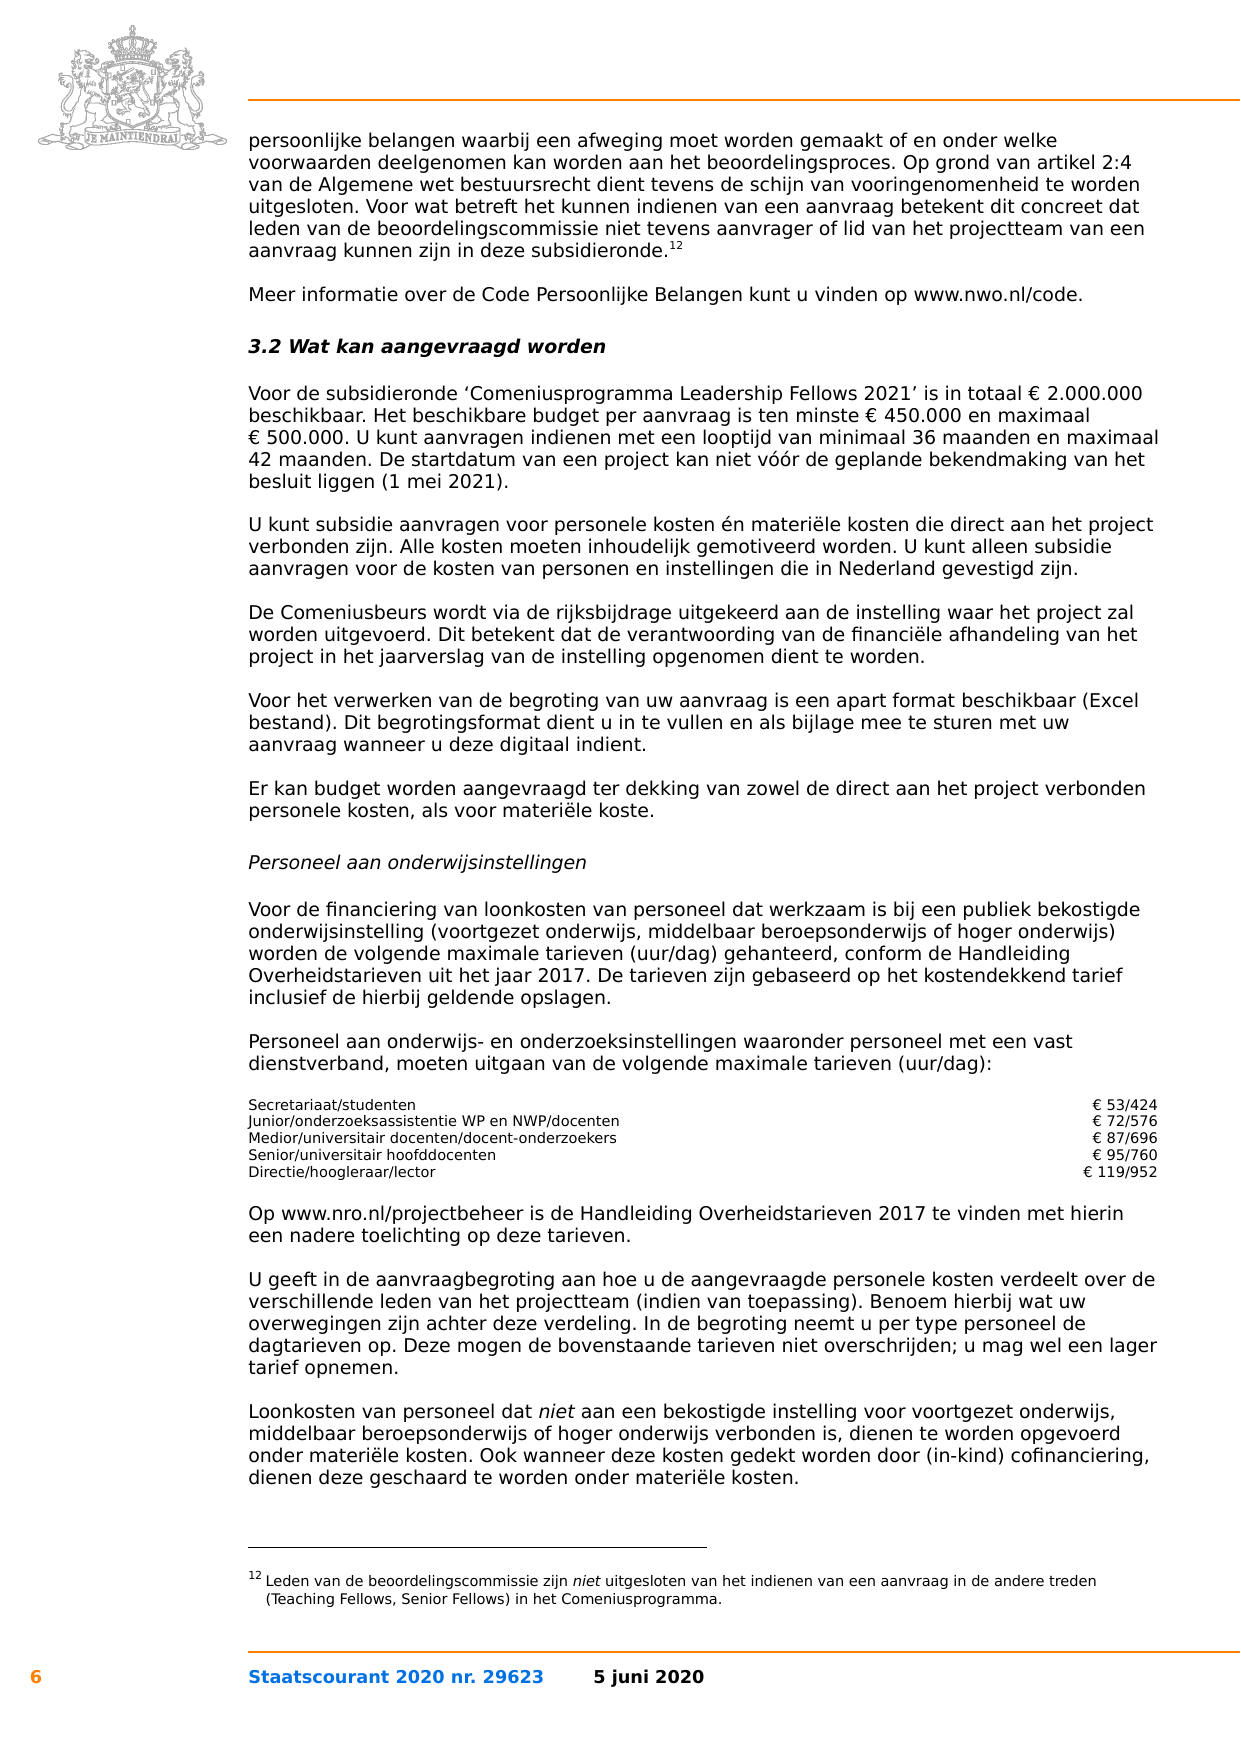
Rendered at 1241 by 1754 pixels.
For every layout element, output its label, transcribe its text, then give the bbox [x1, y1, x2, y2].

text Leden van de beoordelingscommissie zijn niet uitgesloten van het indienen van een aanvraag in de andere treden (Teaching Fellows, Senior Fellows) in het Comeniusprogramma. [248, 1569, 1163, 1608]
text Voor het verwerken van de begroting van uw aanvraag is een apart format beschikbaar (Excel bestand). Dit begrotingsformat dient u in te vullen en als bijlage mee te sturen met uw aanvraag wanneer u deze digitaal indient. [248, 690, 1163, 756]
table_cell € 95/760 [980, 1147, 1163, 1164]
table_header Secretariaat/studenten [248, 1096, 980, 1113]
table_cell Senior/universitair hoofddocenten [248, 1147, 980, 1164]
picture [38, 25, 227, 150]
text persoonlijke belangen waarbij een afweging moet worden gemaakt of en onder welke voorwaarden deelgenomen kan worden aan het beoordelingsproces. Op grond van artikel 2:4 van de Algemene wet bestuursrecht dient tevens de schijn van vooringenomenheid te worden uitgesloten. Voor wat betreft het kunnen indienen van een aanvraag betekent dit concreet dat leden van de beoordelingscommissie niet tevens aanvrager of lid van het projectteam van een aanvraag kunnen zijn in deze subsidieronde. [248, 130, 1163, 262]
text Meer informatie over de Code Persoonlijke Belangen kunt u vinden op www.nwo.nl/code. [248, 284, 1163, 306]
text U geeft in de aanvraagbegroting aan hoe u de aangevraagde personele kosten verdeelt over de verschillende leden van het projectteam (indien van toepassing). Benoem hierbij wat uw overwegingen zijn achter deze verdeling. In de begroting neemt u per type personeel de dagtarieven op. Deze mogen de bovenstaande tarieven niet overschrijden; u mag wel een lager tarief opnemen. [248, 1269, 1163, 1379]
text Op www.nro.nl/projectbeheer is de Handleiding Overheidstarieven 2017 te vinden met hierin een nadere toelichting op deze tarieven. [248, 1203, 1163, 1247]
text Personeel aan onderwijs- en onderzoeksinstellingen waaronder personeel met een vast dienstverband, moeten uitgaan van de volgende maximale tarieven (uur/dag): [248, 1031, 1163, 1074]
text Loonkosten van personeel dat niet aan een bekostigde instelling voor voortgezet onderwijs, middelbaar beroepsonderwijs of hoger onderwijs verbonden is, dienen te worden opgevoerd onder materiële kosten. Ook wanneer deze kosten gedekt worden door (in-kind) cofinanciering, dienen deze geschaard te worden onder materiële kosten. [248, 1401, 1163, 1489]
table_cell € 87/696 [980, 1130, 1163, 1147]
table_cell Directie/hoogleraar/lector [248, 1164, 980, 1181]
subtitle Personeel aan onderwijsinstellingen [248, 852, 1163, 874]
text Voor de financiering van loonkosten van personeel dat werkzaam is bij een publiek bekostigde onderwijsinstelling (voortgezet onderwijs, middelbaar beroepsonderwijs of hoger onderwijs) worden de volgende maximale tarieven (uur/dag) gehanteerd, conform de Handleiding Overheidstarieven uit het jaar 2017. De tarieven zijn gebaseerd op het kostendekkend tarief inclusief de hierbij geldende opslagen. [248, 899, 1163, 1009]
table_cell € 119/952 [980, 1164, 1163, 1181]
subtitle 3.2 Wat kan aangevraagd worden [248, 336, 1163, 358]
table_cell € 72/576 [980, 1113, 1163, 1130]
table_cell Medior/universitair docenten/docent-onderzoekers [248, 1130, 980, 1147]
text De Comeniusbeurs wordt via de rijksbijdrage uitgekeerd aan de instelling waar het project zal worden uitgevoerd. Dit betekent dat de verantwoording van de financiële afhandeling van het project in het jaarverslag van de instelling opgenomen dient te worden. [248, 602, 1163, 668]
table_cell Junior/onderzoeksassistentie WP en NWP/docenten [248, 1113, 980, 1130]
table_header € 53/424 [980, 1096, 1163, 1113]
text Voor de subsidieronde ‘Comeniusprogramma Leadership Fellows 2021’ is in totaal € 2.000.000 beschikbaar. Het beschikbare budget per aanvraag is ten minste € 450.000 en maximaal € 500.000. U kunt aanvragen indienen met een looptijd van minimaal 36 maanden en maximaal 42 maanden. De startdatum van een project kan niet vóór de geplande bekendmaking van het besluit liggen (1 mei 2021). [248, 383, 1163, 492]
text U kunt subsidie aanvragen voor personele kosten én materiële kosten die direct aan het project verbonden zijn. Alle kosten moeten inhoudelijk gemotiveerd worden. U kunt alleen subsidie aanvragen voor de kosten van personen en instellingen die in Nederland gevestigd zijn. [248, 514, 1163, 580]
text Er kan budget worden aangevraagd ter dekking van zowel de direct aan het project verbonden personele kosten, als voor materiële koste. [248, 778, 1163, 822]
